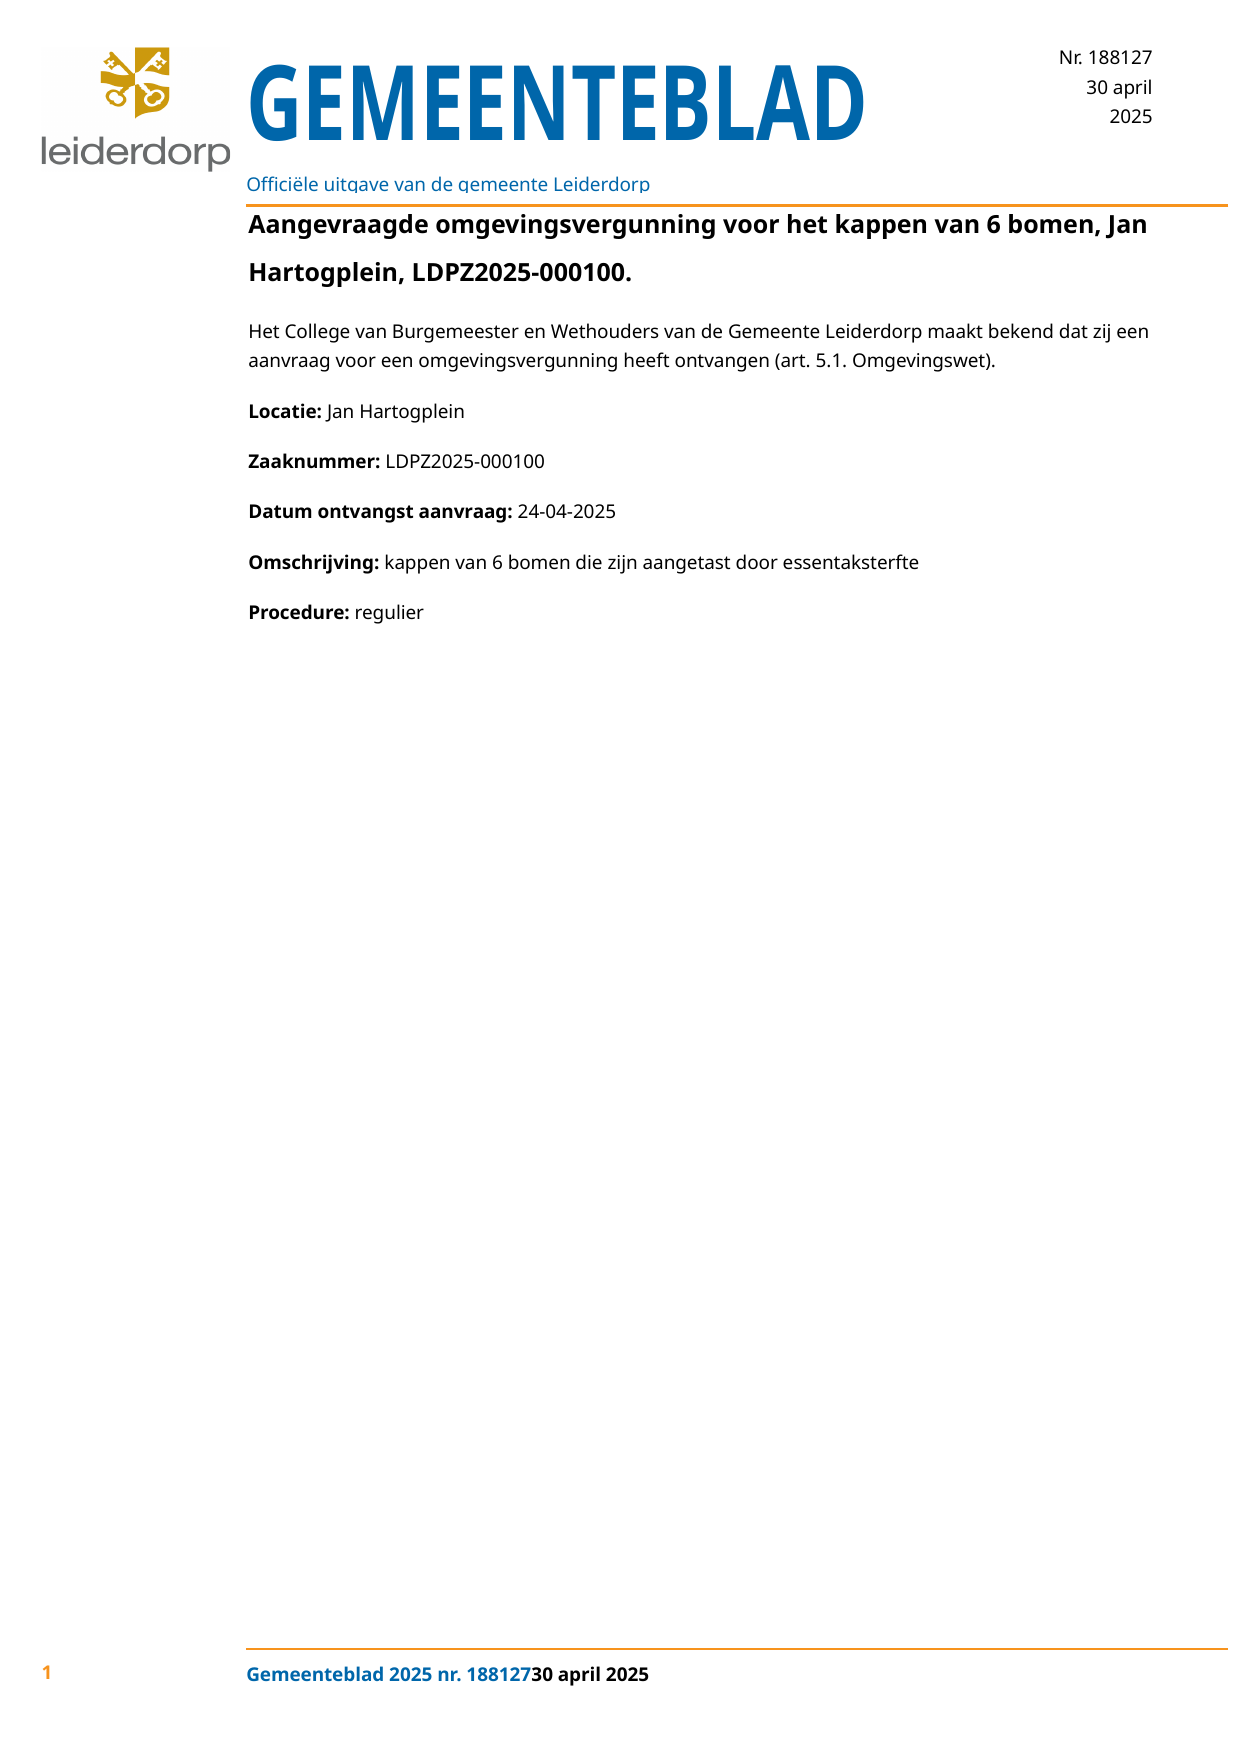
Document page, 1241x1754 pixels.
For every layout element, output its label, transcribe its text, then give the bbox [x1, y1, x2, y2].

text Aangevraagde omgevingsvergunning voor het kappen van 6 bomen, Jan Hartogplein, LDPZ2025-000100. [248, 207, 1152, 288]
picture [41, 47, 231, 172]
text Omschrijving: kappen van 6 bomen die zijn aangetast door essentaksterfte [248, 549, 1152, 575]
text Het College van Burgemeester en Wethouders van de Gemeente Leiderdorp maakt bekend dat zij een aanvraag voor een omgevingsvergunning heeft ontvangen (art. 5.1. Omgevingswet). [248, 318, 1152, 373]
text Procedure: regulier [248, 599, 1152, 625]
text Datum ontvangst aanvraag: 24-04-2025 [248, 499, 1152, 524]
text Locatie: Jan Hartogplein [248, 398, 1152, 424]
text Zaaknummer: LDPZ2025-000100 [248, 448, 1152, 474]
